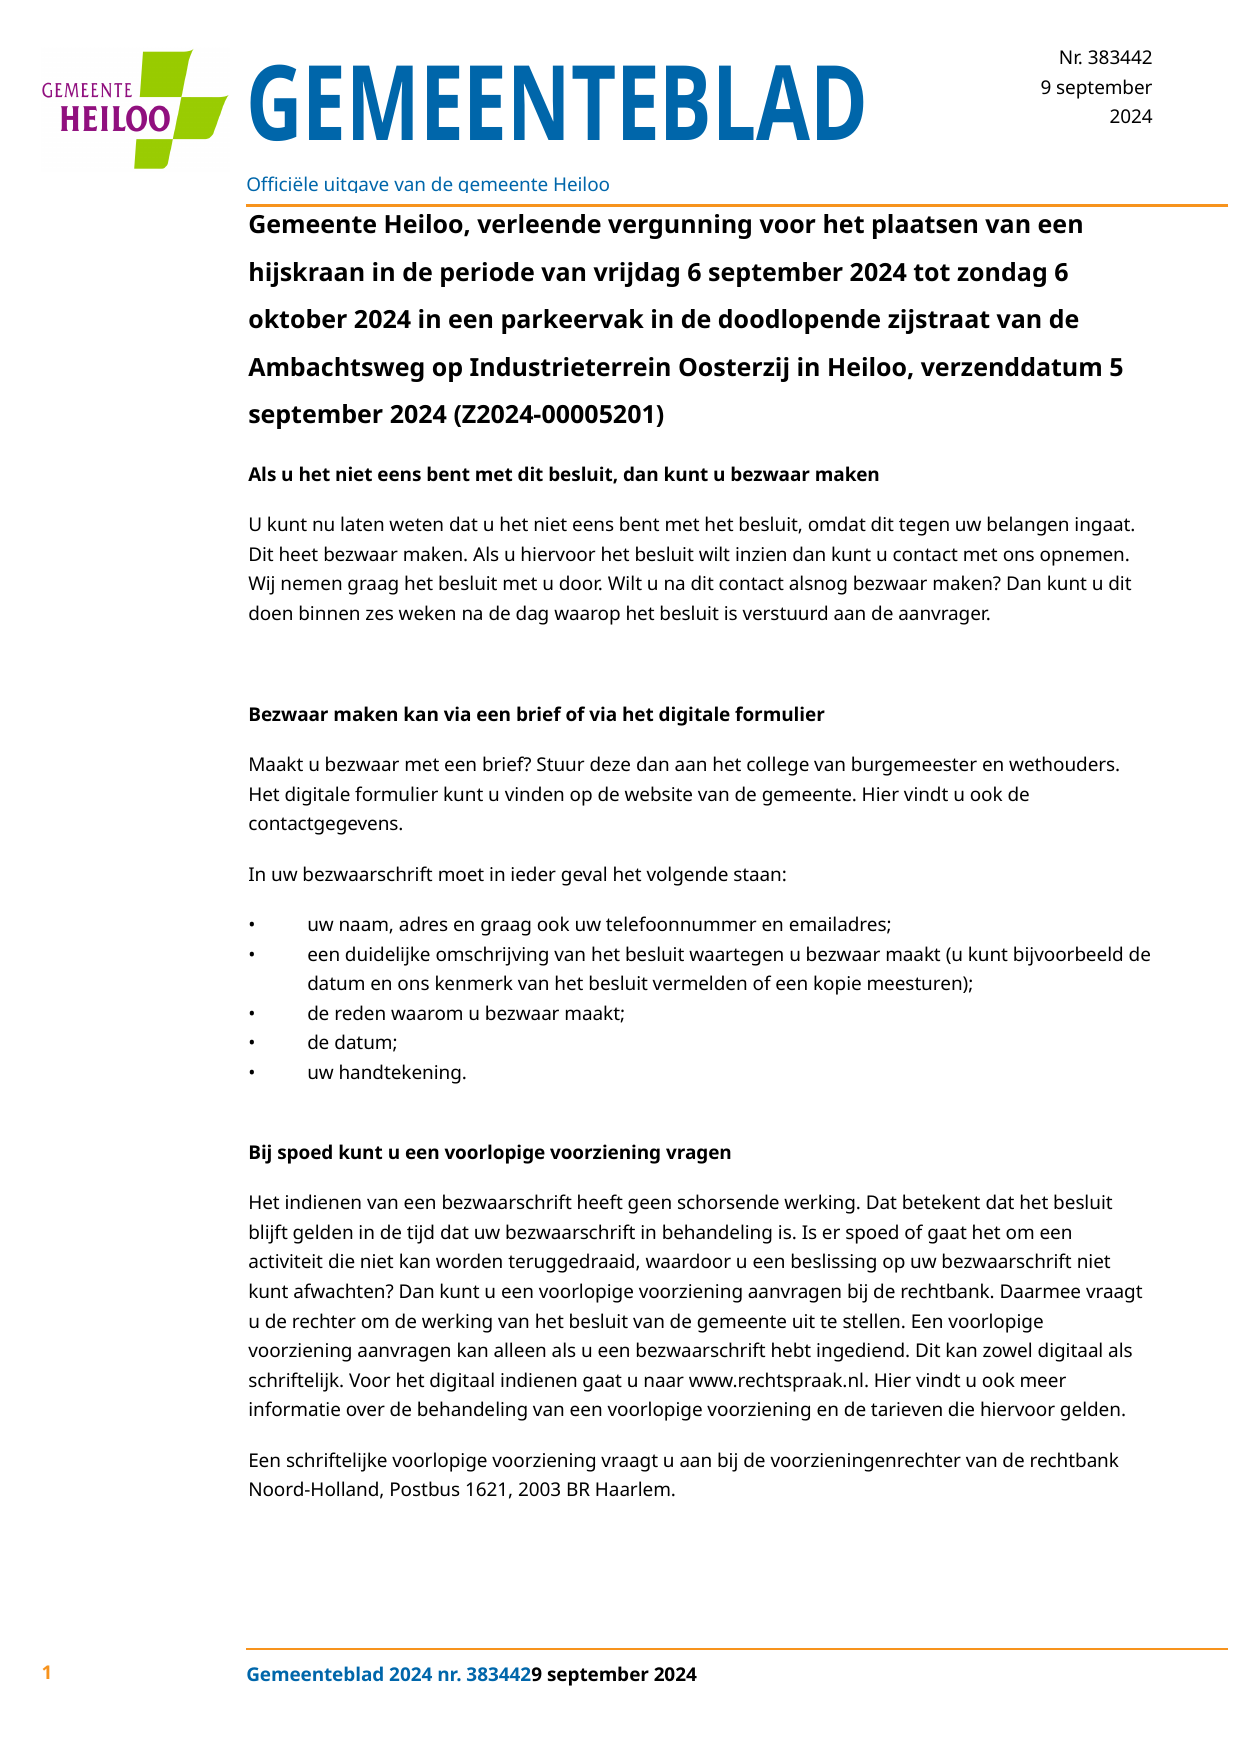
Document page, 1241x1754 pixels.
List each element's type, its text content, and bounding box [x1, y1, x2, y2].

text Maakt u bezwaar met een brief? Stuur deze dan aan het college van burgemeester en wethouders. Het digitale formulier kunt u vinden op de website van de gemeente. Hier vindt u ook de contactgegevens. [248, 751, 1152, 836]
text Bij spoed kunt u een voorlopige voorziening vragen [248, 1139, 1152, 1165]
text Bezwaar maken kan via een brief of via het digitale formulier [248, 701, 1152, 726]
list uw handtekening. [248, 1059, 1152, 1085]
list uw naam, adres en graag ook uw telefoonnummer en emailadres; [248, 911, 1152, 937]
picture [41, 47, 231, 172]
text Een schriftelijke voorlopige voorziening vraagt u aan bij de voorzieningenrechter van de rechtbank Noord-Holland, Postbus 1621, 2003 BR Haarlem. [248, 1447, 1152, 1502]
list de datum; [248, 1029, 1152, 1055]
text In uw bezwaarschrift moet in ieder geval het volgende staan: [248, 861, 1152, 886]
list de reden waarom u bezwaar maakt; [248, 1000, 1152, 1026]
text Het indienen van een bezwaarschrift heeft geen schorsende werking. Dat betekent dat het besluit blijft gelden in de tijd dat uw bezwaarschrift in behandeling is. Is er spoed of gaat het om een activiteit die niet kan worden teruggedraaid, waardoor u een beslissing op uw bezwaarschrift niet kunt afwachten? Dan kunt u een voorlopige voorziening aanvragen bij de rechtbank. Daarmee vraagt u de rechter om de werking van het besluit van de gemeente uit te stellen. Een voorlopige voorziening aanvragen kan alleen als u een bezwaarschrift hebt ingediend. Dit kan zowel digitaal als schriftelijk. Voor het digitaal indienen gaat u naar www.rechtspraak.nl. Hier vindt u ook meer informatie over de behandeling van een voorlopige voorziening en de tarieven die hiervoor gelden. [248, 1189, 1152, 1422]
list een duidelijke omschrijving van het besluit waartegen u bezwaar maakt (u kunt bijvoorbeeld de datum en ons kenmerk van het besluit vermelden of een kopie meesturen); [248, 941, 1152, 996]
text Als u het niet eens bent met dit besluit, dan kunt u bezwaar maken [248, 461, 1152, 486]
text Gemeente Heiloo, verleende vergunning voor het plaatsen van een hijskraan in de periode van vrijdag 6 september 2024 tot zondag 6 oktober 2024 in een parkeervak in de doodlopende zijstraat van de Ambachtsweg op Industrieterrein Oosterzij in Heiloo, verzenddatum 5 september 2024 (Z2024-00005201) [248, 207, 1152, 431]
text U kunt nu laten weten dat u het niet eens bent met het besluit, omdat dit tegen uw belangen ingaat. Dit heet bezwaar maken. Als u hiervoor het besluit wilt inzien dan kunt u contact met ons opnemen. Wij nemen graag het besluit met u door. Wilt u na dit contact alsnog bezwaar maken? Dan kunt u dit doen binnen zes weken na de dag waarop het besluit is verstuurd aan de aanvrager. [248, 511, 1152, 626]
